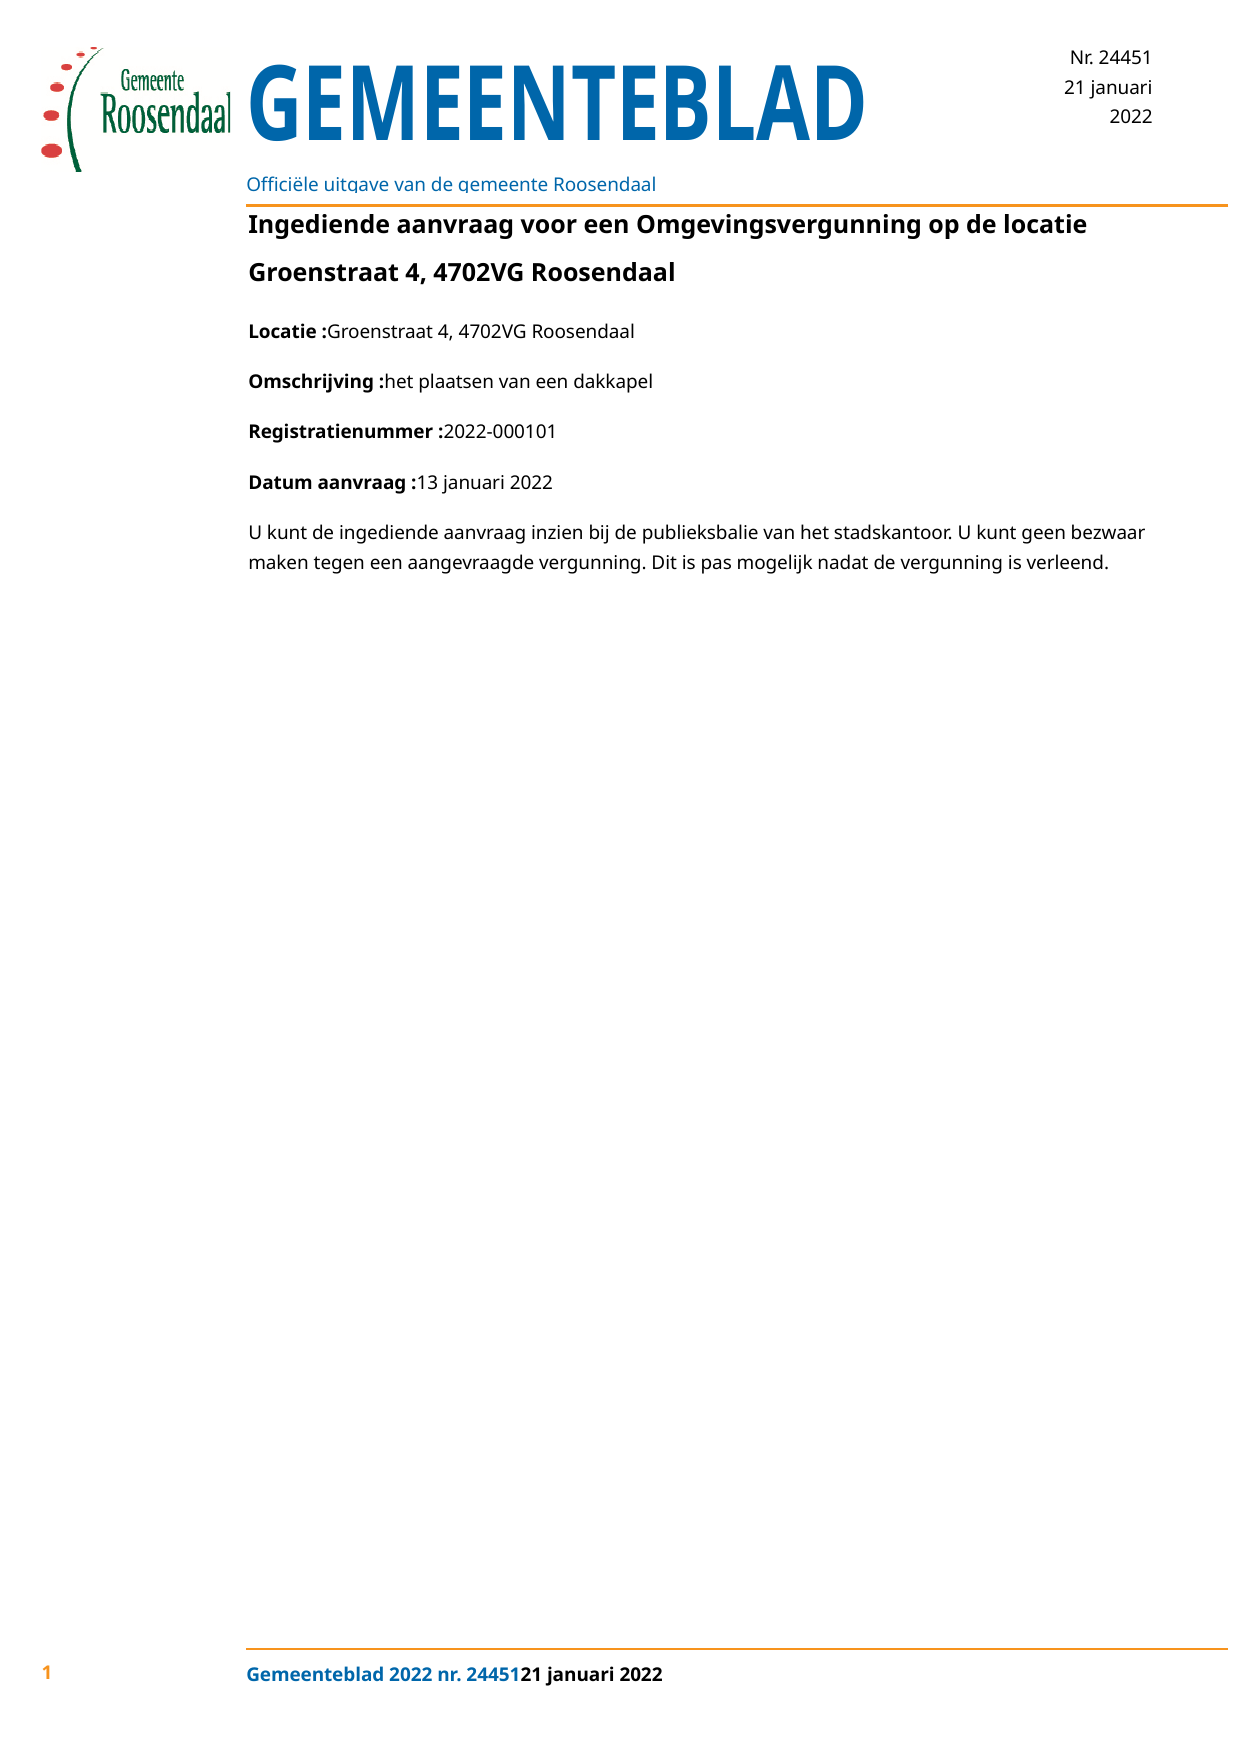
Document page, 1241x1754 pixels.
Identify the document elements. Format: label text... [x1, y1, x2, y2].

text U kunt de ingediende aanvraag inzien bij de publieksbalie van het stadskantoor. U kunt geen bezwaar maken tegen een aangevraagde vergunning. Dit is pas mogelijk nadat de vergunning is verleend. [248, 519, 1152, 575]
text Locatie :Groenstraat 4, 4702VG Roosendaal [248, 318, 1152, 344]
text Registratienummer :2022-000101 [248, 419, 1152, 444]
text Omschrijving :het plaatsen van een dakkapel [248, 368, 1152, 394]
text Datum aanvraag :13 januari 2022 [248, 469, 1152, 495]
picture [41, 47, 231, 172]
text Ingediende aanvraag voor een Omgevingsvergunning op de locatie Groenstraat 4, 4702VG Roosendaal [248, 207, 1152, 288]
